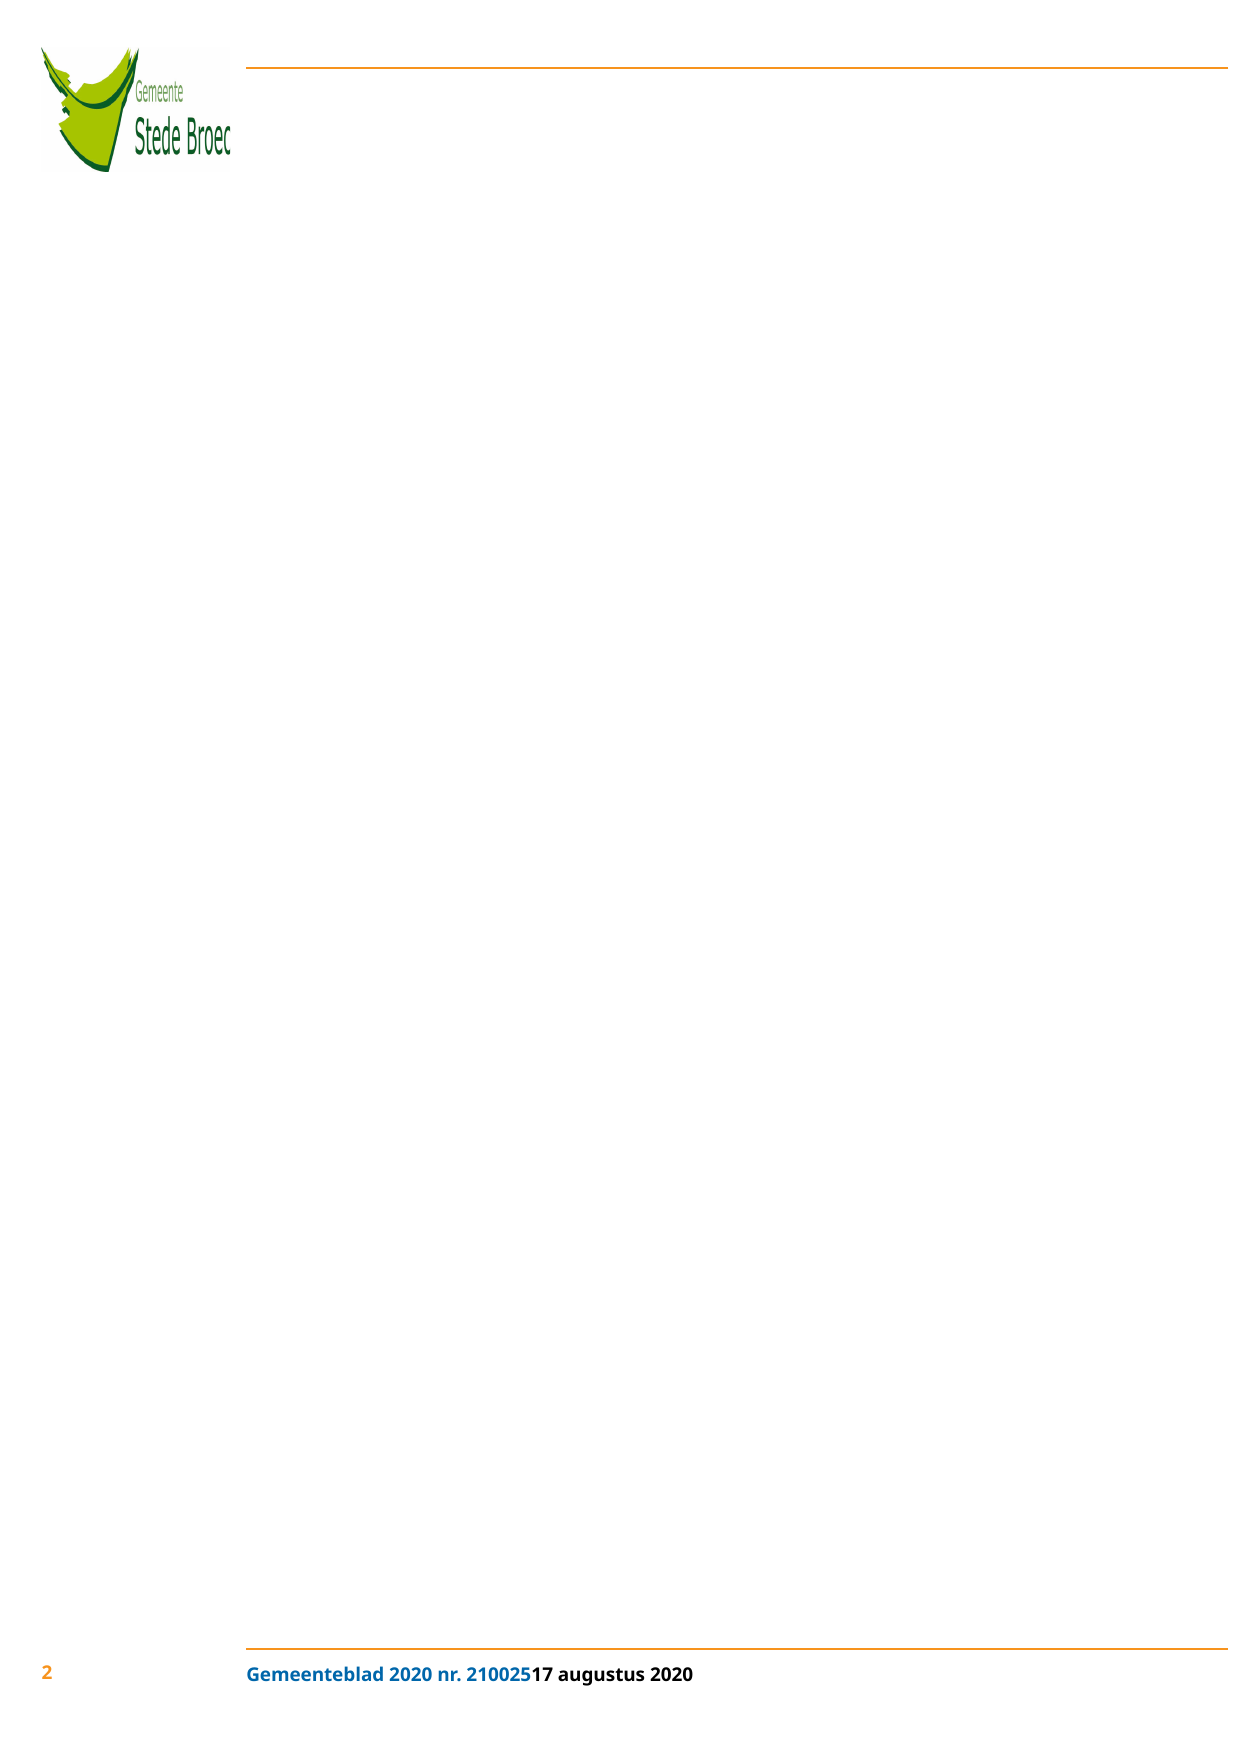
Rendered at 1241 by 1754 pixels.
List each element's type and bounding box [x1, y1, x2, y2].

picture [41, 47, 231, 172]
